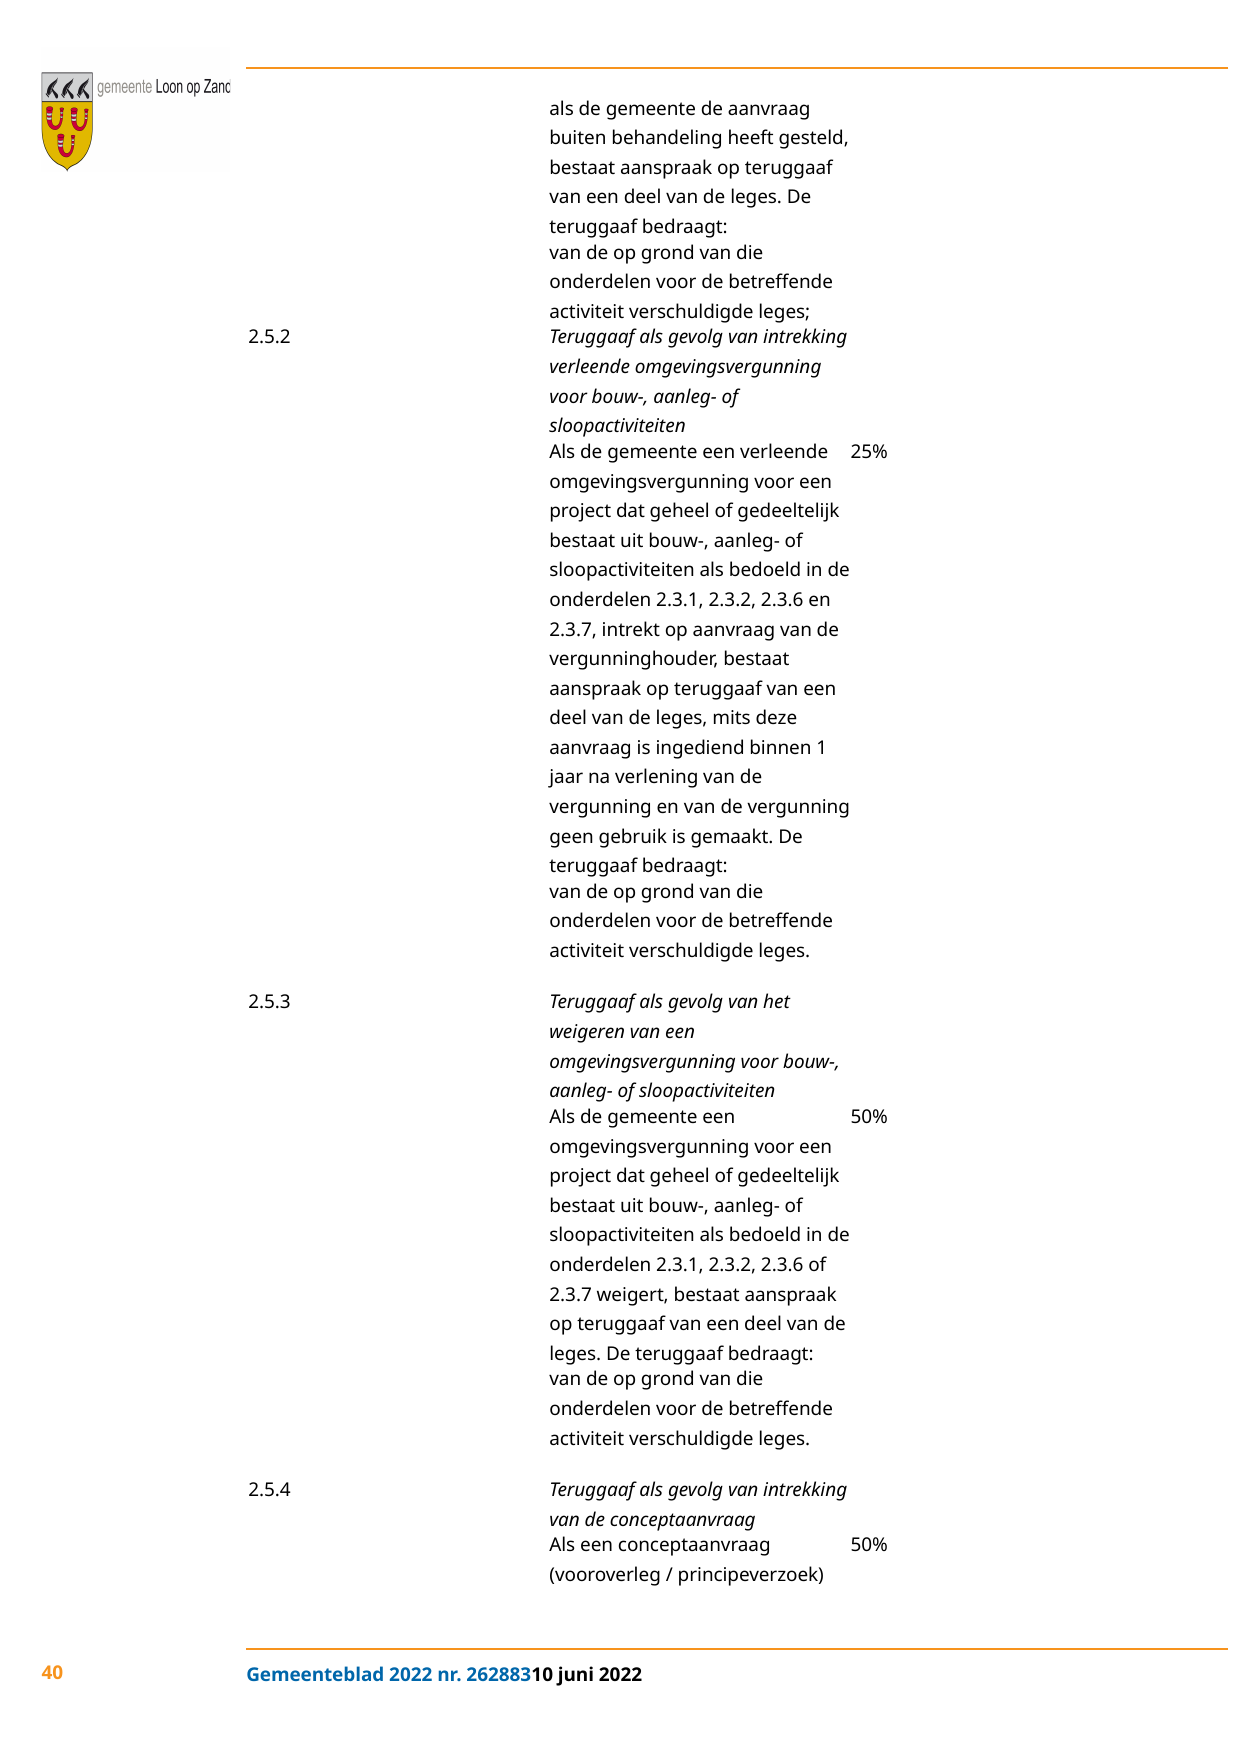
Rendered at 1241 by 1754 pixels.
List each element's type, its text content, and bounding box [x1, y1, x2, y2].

table_cell [850, 878, 1152, 963]
table_cell [850, 1451, 1152, 1476]
table_cell van de op grond van die onderdelen voor de betreffende activiteit verschuldigde leges; [549, 239, 850, 324]
table_cell [850, 1476, 1152, 1532]
table_cell [850, 324, 1152, 438]
table_cell [248, 1451, 549, 1476]
table_cell als de gemeente de aanvraag buiten behandeling heeft gesteld, bestaat aanspraak op teruggaaf van een deel van de leges. De teruggaaf bedraagt: [549, 95, 850, 239]
table_cell 2.5.3 [248, 989, 549, 1103]
table_cell [248, 438, 549, 963]
table_cell [248, 239, 549, 324]
table_cell Als de gemeente een verleende omgevingsvergunning voor een project dat geheel of gedeeltelijk bestaat uit bouw-, aanleg- of sloopactiviteiten als bedoeld in de onderdelen 2.3.1, 2.3.2, 2.3.6 en 2.3.7, intrekt op aanvraag van de vergunninghouder, bestaat aanspraak op teruggaaf van een deel van de leges, mits deze aanvraag is ingediend binnen 1 jaar na verlening van de vergunning en van de vergunning geen gebruik is gemaakt. De teruggaaf bedraagt: [549, 438, 850, 878]
table_cell [850, 989, 1152, 1103]
table_cell [248, 95, 549, 239]
table_cell [850, 1366, 1152, 1451]
picture [41, 47, 231, 172]
table_cell van de op grond van die onderdelen voor de betreffende activiteit verschuldigde leges. [549, 1366, 850, 1451]
table_cell Als de gemeente een omgevingsvergunning voor een project dat geheel of gedeeltelijk bestaat uit bouw-, aanleg- of sloopactiviteiten als bedoeld in de onderdelen 2.3.1, 2.3.2, 2.3.6 of 2.3.7 weigert, bestaat aanspraak op teruggaaf van een deel van de leges. De teruggaaf bedraagt: [549, 1103, 850, 1366]
table_cell [248, 963, 549, 989]
table_cell [248, 1532, 549, 1587]
table_cell van de op grond van die onderdelen voor de betreffende activiteit verschuldigde leges. [549, 878, 850, 963]
table_cell 2.5.4 [248, 1476, 549, 1532]
table_cell [549, 963, 850, 989]
table_cell [850, 95, 1152, 239]
table_cell 50% [850, 1532, 1152, 1587]
table_cell Teruggaaf als gevolg van intrekking verleende omgevingsvergunning voor bouw-, aanleg- of sloopactiviteiten [549, 324, 850, 438]
table_cell 2.5.2 [248, 324, 549, 438]
table_cell Teruggaaf als gevolg van intrekking van de conceptaanvraag [549, 1476, 850, 1532]
table_cell [850, 239, 1152, 324]
table_cell [248, 1103, 549, 1451]
table_cell 50% [850, 1103, 1152, 1366]
table_cell Als een conceptaanvraag (vooroverleg / principeverzoek) [549, 1532, 850, 1587]
table_cell Teruggaaf als gevolg van het weigeren van een omgevingsvergunning voor bouw-, aanleg- of sloopactiviteiten [549, 989, 850, 1103]
table_cell [850, 963, 1152, 989]
table_cell [549, 1451, 850, 1476]
table_cell 25% [850, 438, 1152, 878]
